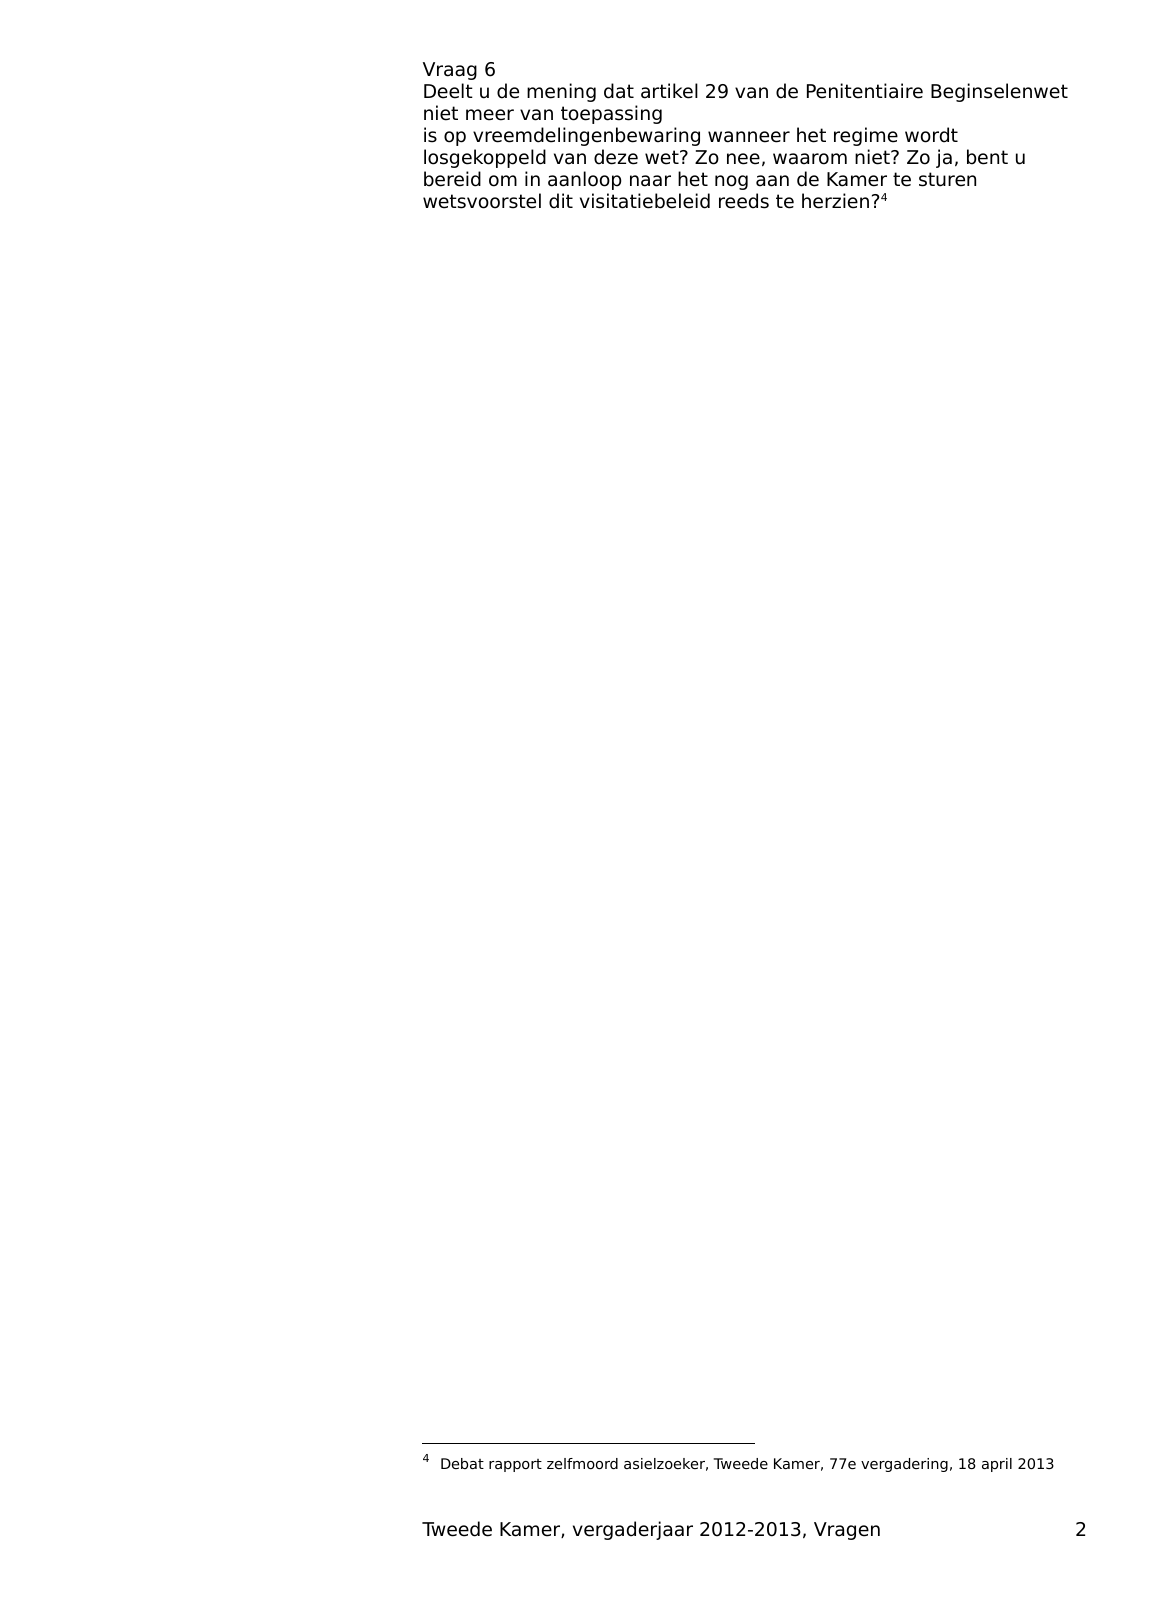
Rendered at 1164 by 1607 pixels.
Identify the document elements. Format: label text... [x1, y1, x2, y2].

text Debat rapport zelfmoord asielzoeker, Tweede Kamer, 77e vergadering, 18 april 2013 [422, 1452, 1087, 1474]
text Vraag 6 [422, 59, 1087, 81]
text is op vreemdelingenbewaring wanneer het regime wordt losgekoppeld van deze wet? Zo nee, waarom niet? Zo ja, bent u bereid om in aanloop naar het nog aan de Kamer te sturen wetsvoorstel dit visitatiebeleid reeds te herzien? [422, 125, 1087, 213]
text Deelt u de mening dat artikel 29 van de Penitentiaire Beginselenwet niet meer van toepassing [422, 81, 1087, 125]
